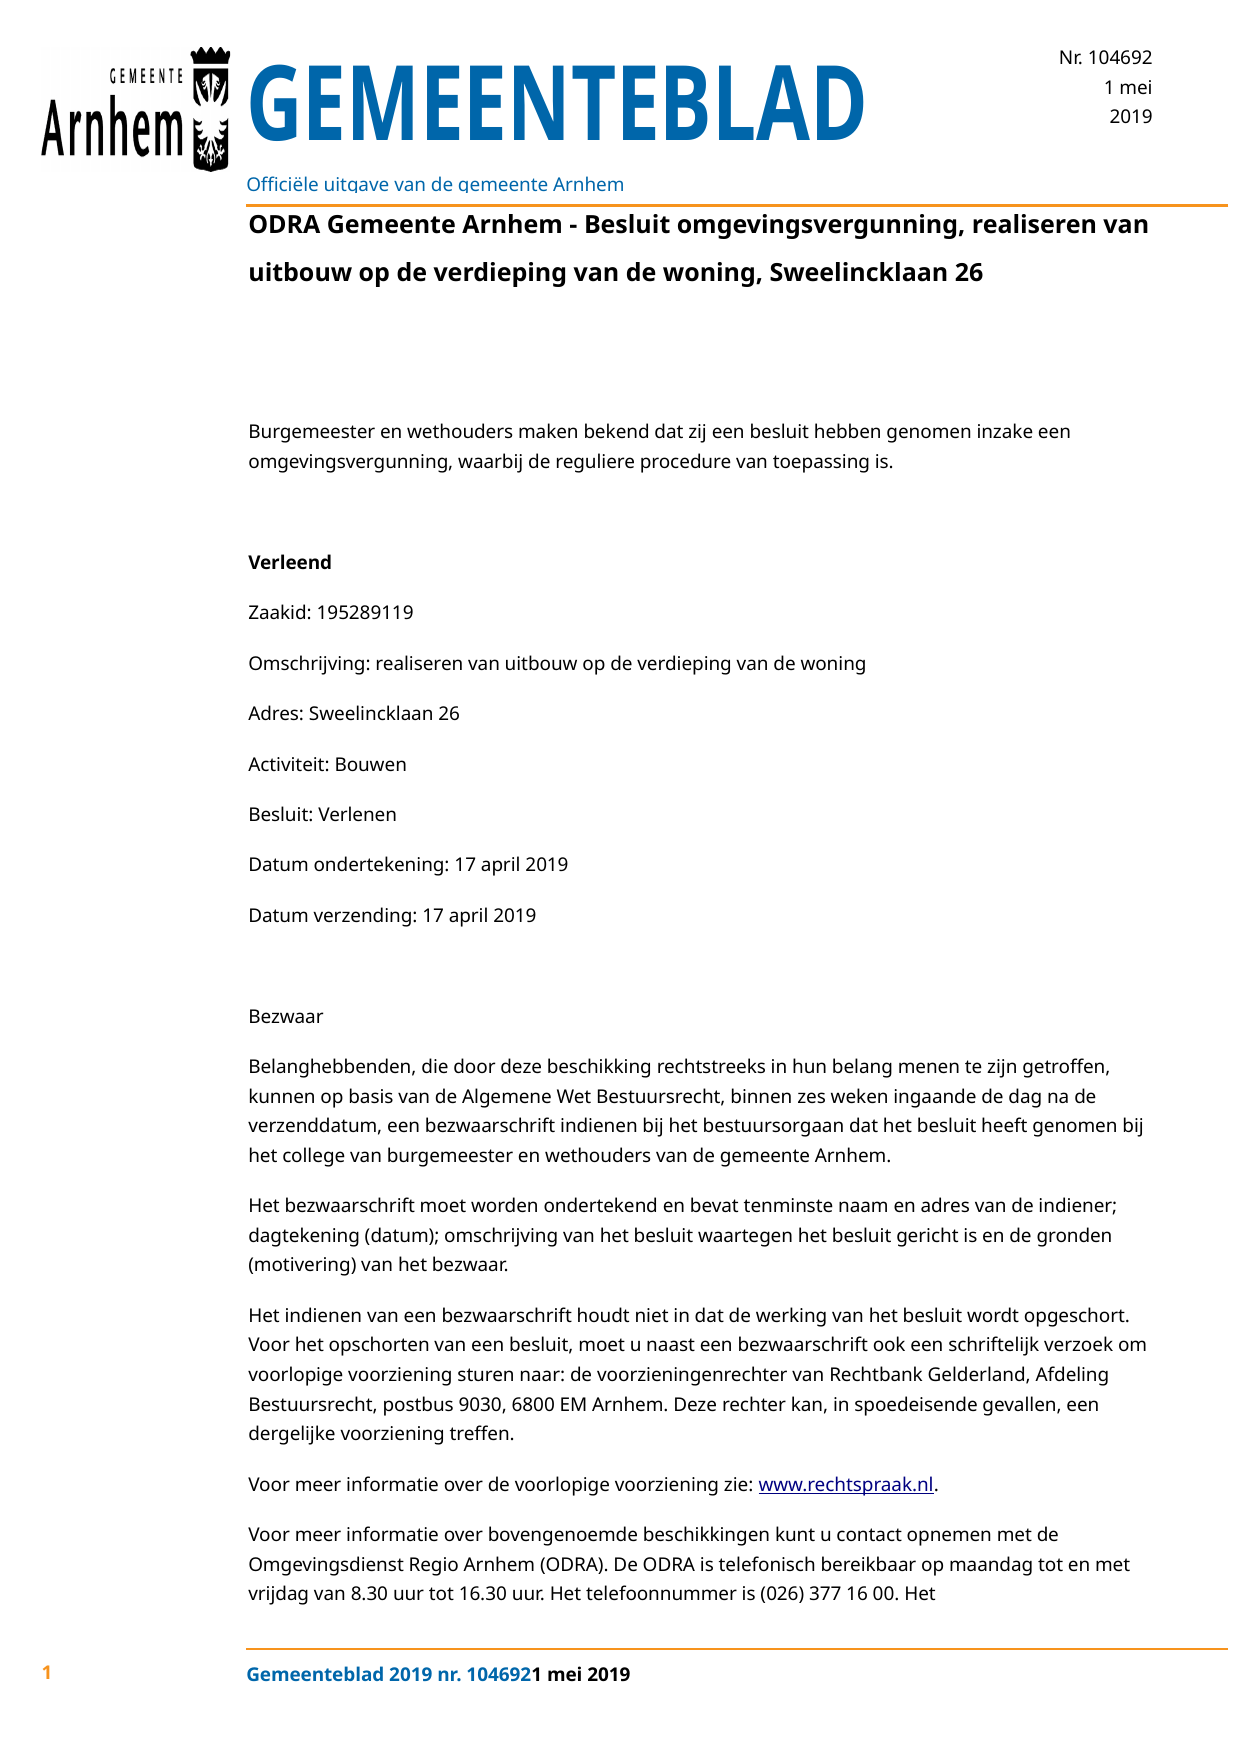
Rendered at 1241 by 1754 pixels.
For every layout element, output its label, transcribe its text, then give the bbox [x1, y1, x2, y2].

text Datum ondertekening: 17 april 2019 [248, 852, 1152, 877]
text Verleend [248, 549, 1152, 575]
text Burgemeester en wethouders maken bekend dat zij een besluit hebben genomen inzake een omgevingsvergunning, waarbij de reguliere procedure van toepassing is. [248, 419, 1152, 474]
picture [41, 47, 231, 172]
text Bezwaar [248, 1003, 1152, 1029]
text Datum verzending: 17 april 2019 [248, 902, 1152, 928]
text Omschrijving: realiseren van uitbouw op de verdieping van de woning [248, 650, 1152, 676]
text Voor meer informatie over de voorlopige voorziening zie: www.rechtspraak.nl. [248, 1471, 1152, 1497]
text Het indienen van een bezwaarschrift houdt niet in dat de werking van het besluit wordt opgeschort. Voor het opschorten van een besluit, moet u naast een bezwaarschrift ook een schriftelijk verzoek om voorlopige voorziening sturen naar: de voorzieningenrechter van Rechtbank Gelderland, Afdeling Bestuursrecht, postbus 9030, 6800 EM Arnhem. Deze rechter kan, in spoedeisende gevallen, een dergelijke voorziening treffen. [248, 1302, 1152, 1446]
text Zaakid: 195289119 [248, 599, 1152, 625]
text Voor meer informatie over bovengenoemde beschikkingen kunt u contact opnemen met de Omgevingsdienst Regio Arnhem (ODRA). De ODRA is telefonisch bereikbaar op maandag tot en met vrijdag van 8.30 uur tot 16.30 uur. Het telefoonnummer is (026) 377 16 00. Het [248, 1521, 1152, 1606]
text ODRA Gemeente Arnhem - Besluit omgevingsvergunning, realiseren van uitbouw op de verdieping van de woning, Sweelincklaan 26 [248, 207, 1152, 288]
text Besluit: Verlenen [248, 801, 1152, 827]
text Belanghebbenden, die door deze beschikking rechtstreeks in hun belang menen te zijn getroffen, kunnen op basis van de Algemene Wet Bestuursrecht, binnen zes weken ingaande de dag na de verzenddatum, een bezwaarschrift indienen bij het bestuursorgaan dat het besluit heeft genomen bij het college van burgemeester en wethouders van de gemeente Arnhem. [248, 1053, 1152, 1168]
text Het bezwaarschrift moet worden ondertekend en bevat tenminste naam en adres van de indiener; dagtekening (datum); omschrijving van het besluit waartegen het besluit gericht is en de gronden (motivering) van het bezwaar. [248, 1192, 1152, 1277]
text Activiteit: Bouwen [248, 751, 1152, 777]
text Adres: Sweelincklaan 26 [248, 700, 1152, 726]
